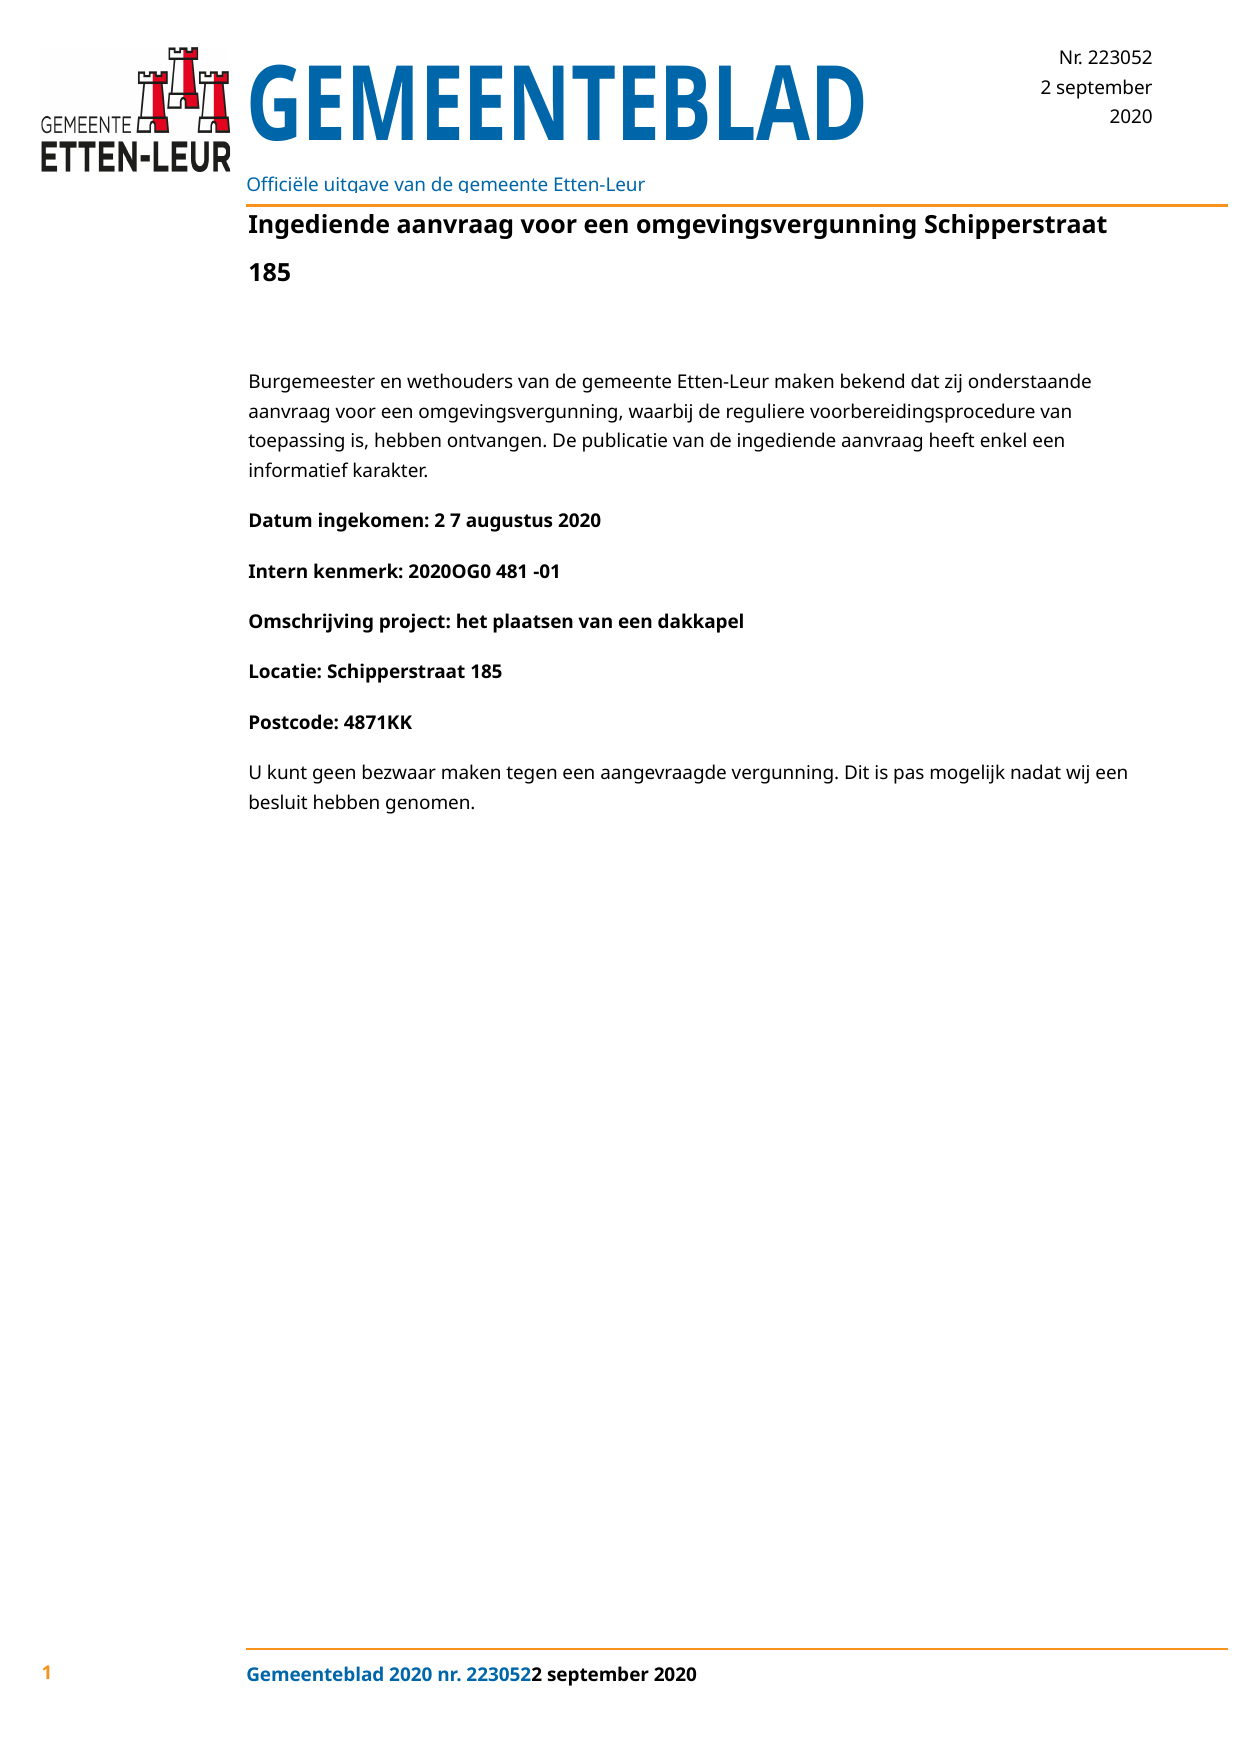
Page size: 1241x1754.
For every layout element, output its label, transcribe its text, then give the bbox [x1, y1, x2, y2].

text Intern kenmerk: 2020OG0 481 -01 [248, 558, 1152, 584]
text Omschrijving project: het plaatsen van een dakkapel [248, 608, 1152, 634]
text Burgemeester en wethouders van de gemeente Etten-Leur maken bekend dat zij onderstaande aanvraag voor een omgevingsvergunning, waarbij de reguliere voorbereidingsprocedure van toepassing is, hebben ontvangen. De publicatie van de ingediende aanvraag heeft enkel een informatief karakter. [248, 368, 1152, 483]
text Datum ingekomen: 2 7 augustus 2020 [248, 507, 1152, 533]
text Locatie: Schipperstraat 185 [248, 659, 1152, 684]
text U kunt geen bezwaar maken tegen een aangevraagde vergunning. Dit is pas mogelijk nadat wij een besluit hebben genomen. [248, 759, 1152, 815]
picture [41, 47, 231, 172]
text Postcode: 4871KK [248, 709, 1152, 735]
text Ingediende aanvraag voor een omgevingsvergunning Schipperstraat 185 [248, 207, 1152, 288]
